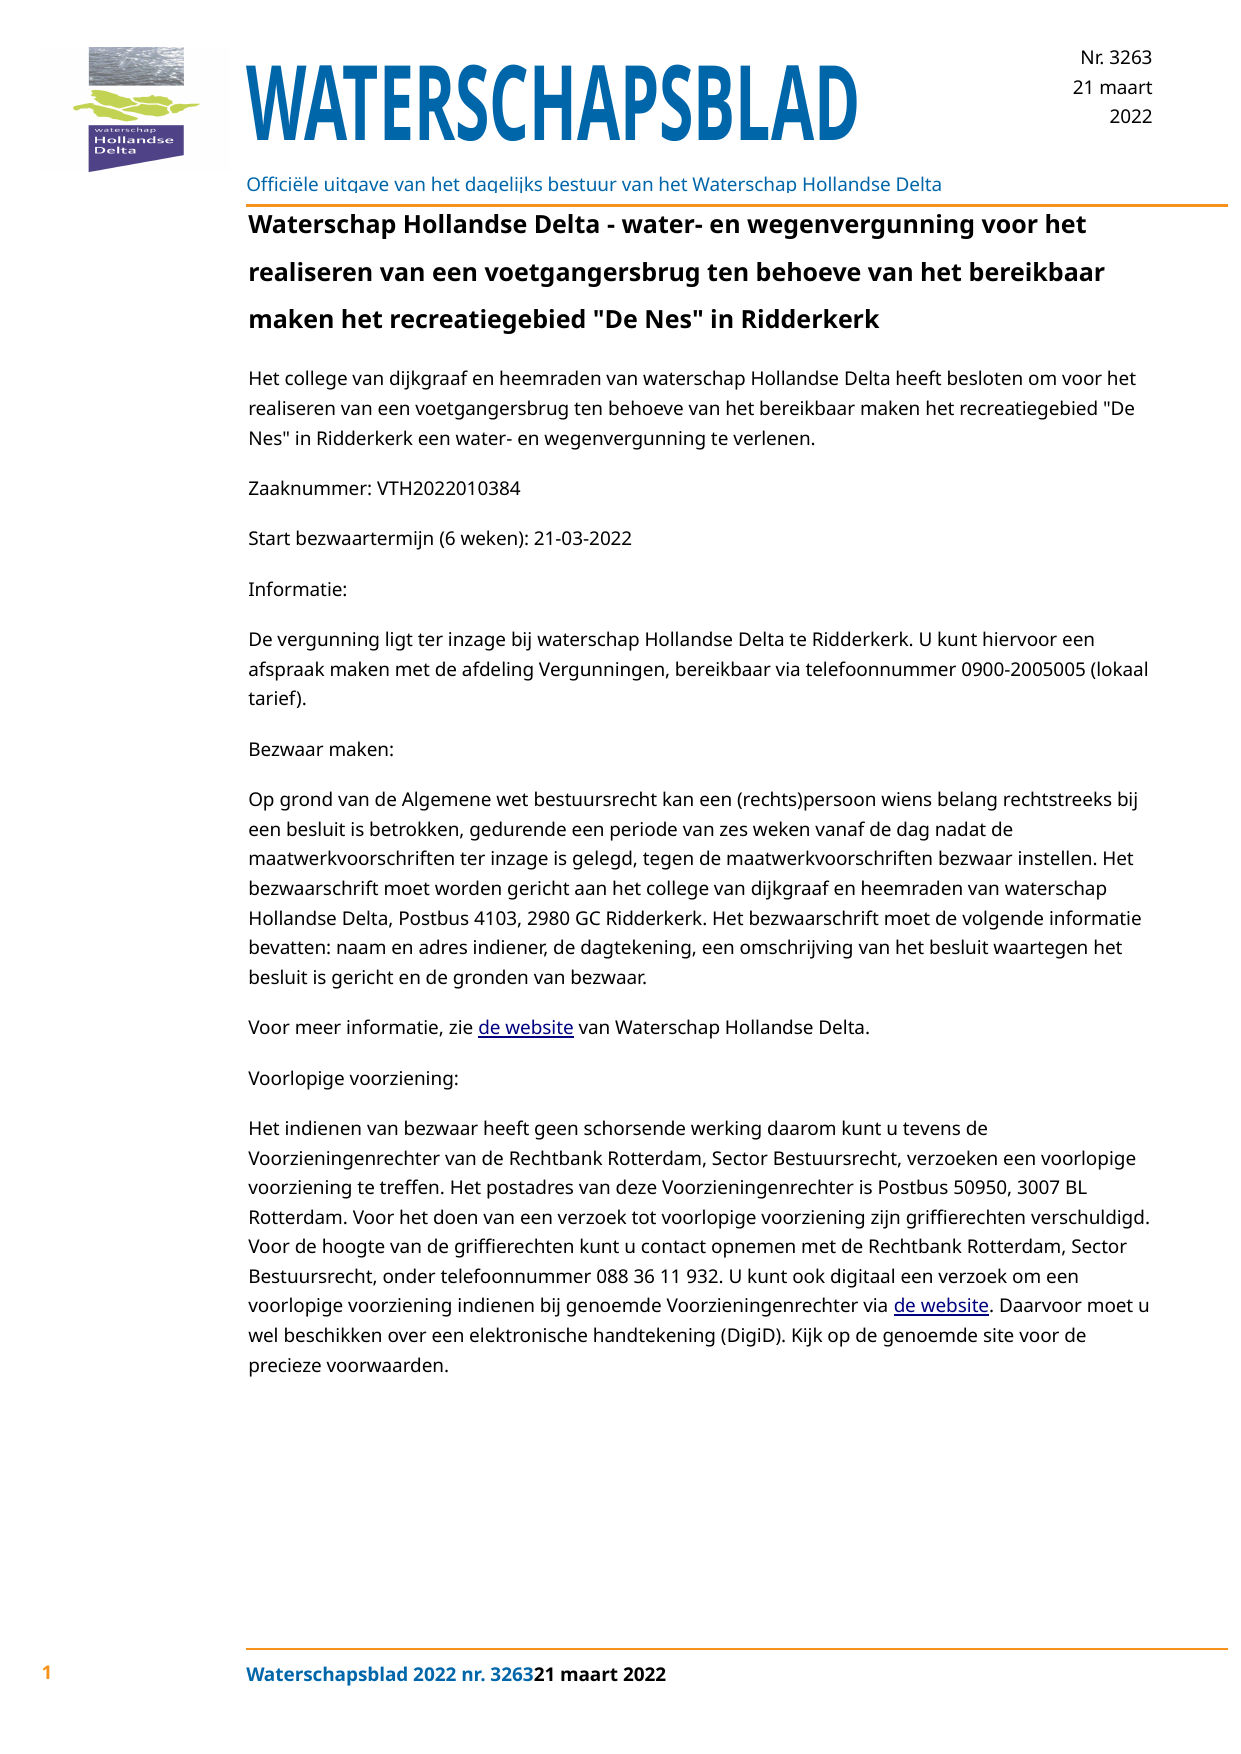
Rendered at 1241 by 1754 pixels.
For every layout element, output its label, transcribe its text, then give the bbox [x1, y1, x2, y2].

text Informatie: [248, 576, 1152, 602]
text Bezwaar maken: [248, 736, 1152, 762]
text Voorlopige voorziening: [248, 1065, 1152, 1090]
text De vergunning ligt ter inzage bij waterschap Hollandse Delta te Ridderkerk. U kunt hiervoor een afspraak maken met de afdeling Vergunningen, bereikbaar via telefoonnummer 0900-2005005 (lokaal tarief). [248, 626, 1152, 711]
text Voor meer informatie, zie de website van Waterschap Hollandse Delta. [248, 1014, 1152, 1040]
picture [41, 47, 231, 172]
text Waterschap Hollandse Delta - water- en wegenvergunning voor het realiseren van een voetgangersbrug ten behoeve van het bereikbaar maken het recreatiegebied "De Nes" in Ridderkerk [248, 207, 1152, 336]
text Op grond van de Algemene wet bestuursrecht kan een (rechts)persoon wiens belang rechtstreeks bij een besluit is betrokken, gedurende een periode van zes weken vanaf de dag nadat de maatwerkvoorschriften ter inzage is gelegd, tegen de maatwerkvoorschriften bezwaar instellen. Het bezwaarschrift moet worden gericht aan het college van dijkgraaf en heemraden van waterschap Hollandse Delta, Postbus 4103, 2980 GC Ridderkerk. Het bezwaarschrift moet de volgende informatie bevatten: naam en adres indiener, de dagtekening, een omschrijving van het besluit waartegen het besluit is gericht en de gronden van bezwaar. [248, 786, 1152, 989]
text Het indienen van bezwaar heeft geen schorsende werking daarom kunt u tevens de Voorzieningenrechter van de Rechtbank Rotterdam, Sector Bestuursrecht, verzoeken een voorlopige voorziening te treffen. Het postadres van deze Voorzieningenrechter is Postbus 50950, 3007 BL Rotterdam. Voor het doen van een verzoek tot voorlopige voorziening zijn griffierechten verschuldigd. Voor de hoogte van de griffierechten kunt u contact opnemen met de Rechtbank Rotterdam, Sector Bestuursrecht, onder telefoonnummer 088 36 11 932. U kunt ook digitaal een verzoek om een voorlopige voorziening indienen bij genoemde Voorzieningenrechter via de website. Daarvoor moet u wel beschikken over een elektronische handtekening (DigiD). Kijk op de genoemde site voor de precieze voorwaarden. [248, 1115, 1152, 1377]
text Start bezwaartermijn (6 weken): 21-03-2022 [248, 526, 1152, 551]
text Zaaknummer: VTH2022010384 [248, 475, 1152, 501]
text Het college van dijkgraaf en heemraden van waterschap Hollandse Delta heeft besloten om voor het realiseren van een voetgangersbrug ten behoeve van het bereikbaar maken het recreatiegebied "De Nes" in Ridderkerk een water- en wegenvergunning te verlenen. [248, 366, 1152, 450]
